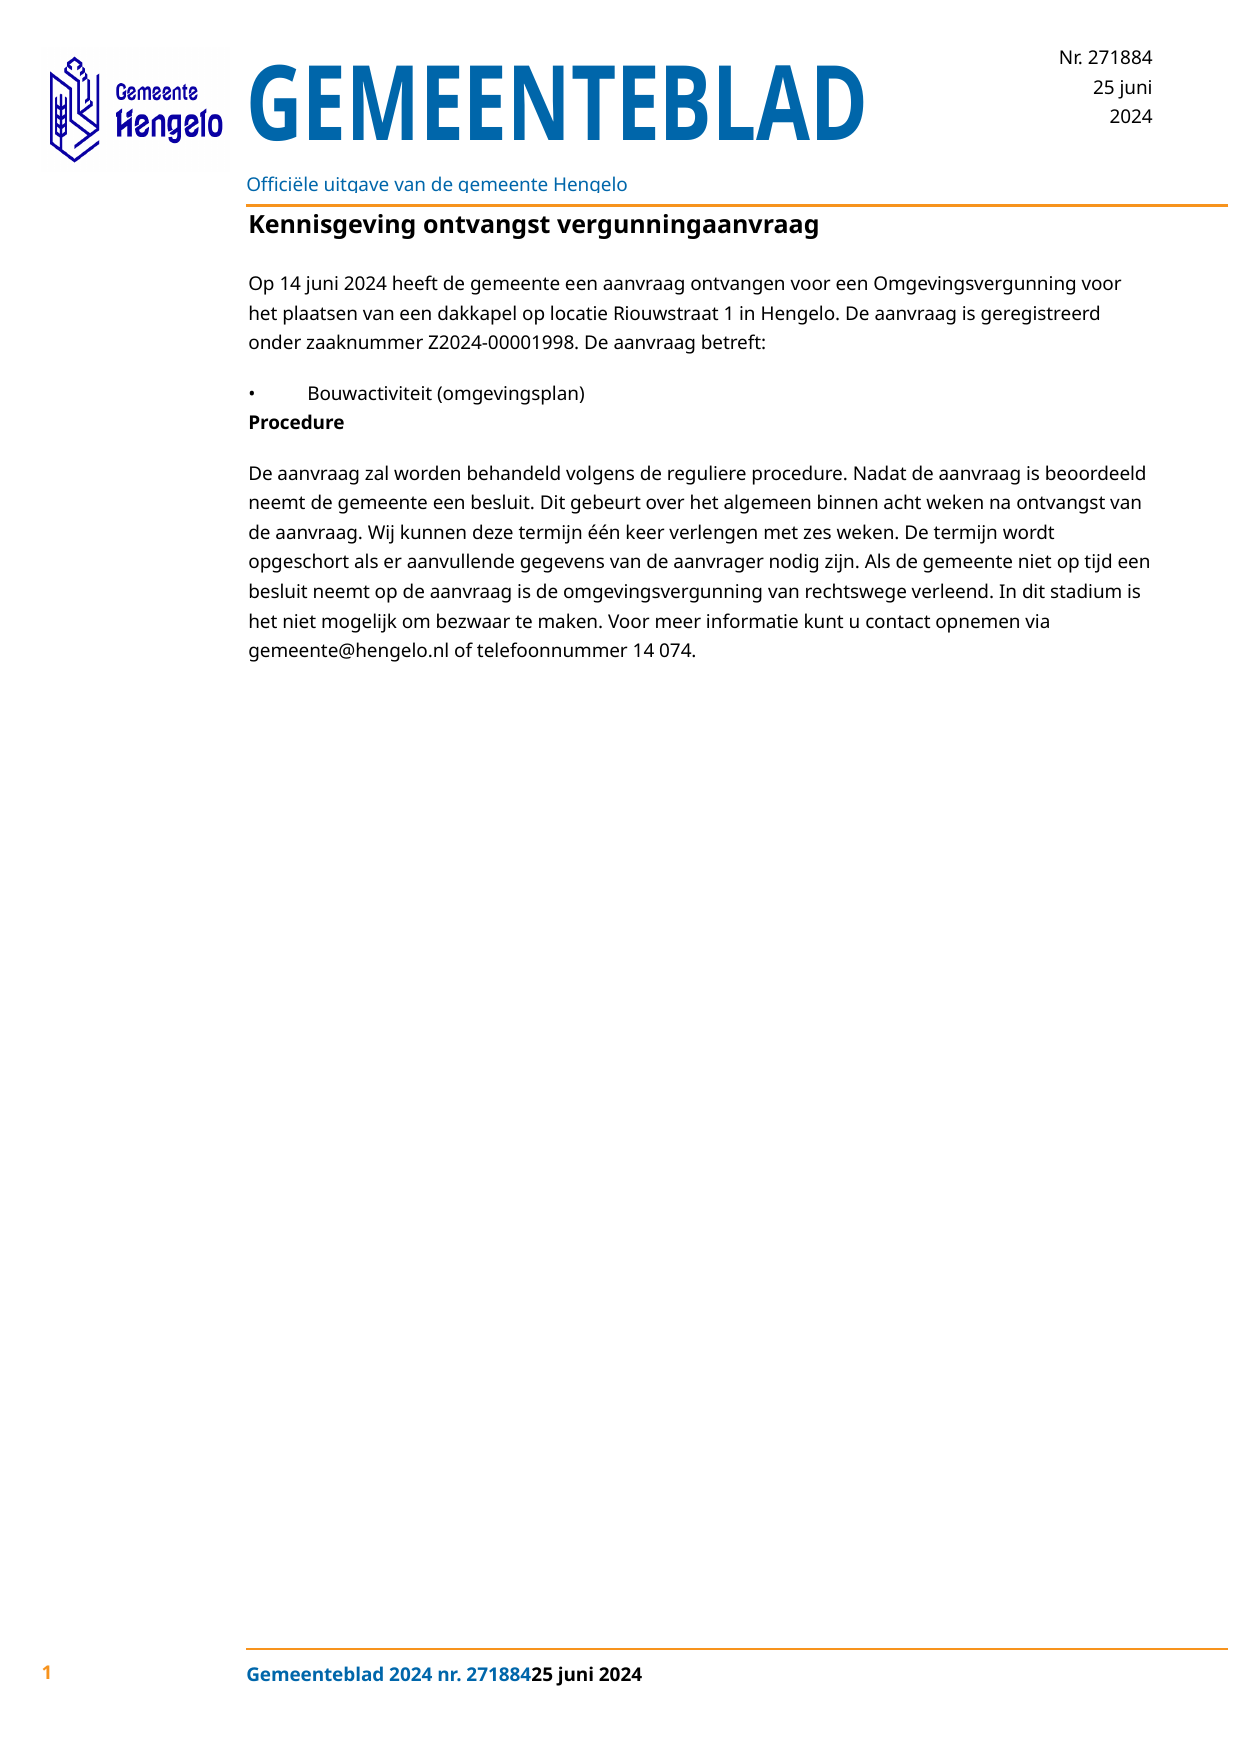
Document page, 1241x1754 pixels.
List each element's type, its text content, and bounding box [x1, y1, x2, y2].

text De aanvraag zal worden behandeld volgens de reguliere procedure. Nadat de aanvraag is beoordeeld neemt de gemeente een besluit. Dit gebeurt over het algemeen binnen acht weken na ontvangst van de aanvraag. Wij kunnen deze termijn één keer verlengen met zes weken. De termijn wordt opgeschort als er aanvullende gegevens van de aanvrager nodig zijn. Als de gemeente niet op tijd een besluit neemt op de aanvraag is de omgevingsvergunning van rechtswege verleend. In dit stadium is het niet mogelijk om bezwaar te maken. Voor meer informatie kunt u contact opnemen via gemeente@hengelo.nl of telefoonnummer 14 074. [248, 460, 1152, 663]
picture [41, 47, 231, 172]
text Kennisgeving ontvangst vergunningaanvraag [248, 207, 1152, 241]
text Procedure [248, 409, 1152, 435]
text Op 14 juni 2024 heeft de gemeente een aanvraag ontvangen voor een Omgevingsvergunning voor het plaatsen van een dakkapel op locatie Riouwstraat 1 in Hengelo. De aanvraag is geregistreerd onder zaaknummer Z2024-00001998. De aanvraag betreft: [248, 270, 1152, 355]
list Bouwactiviteit (omgevingsplan) [248, 380, 1152, 406]
